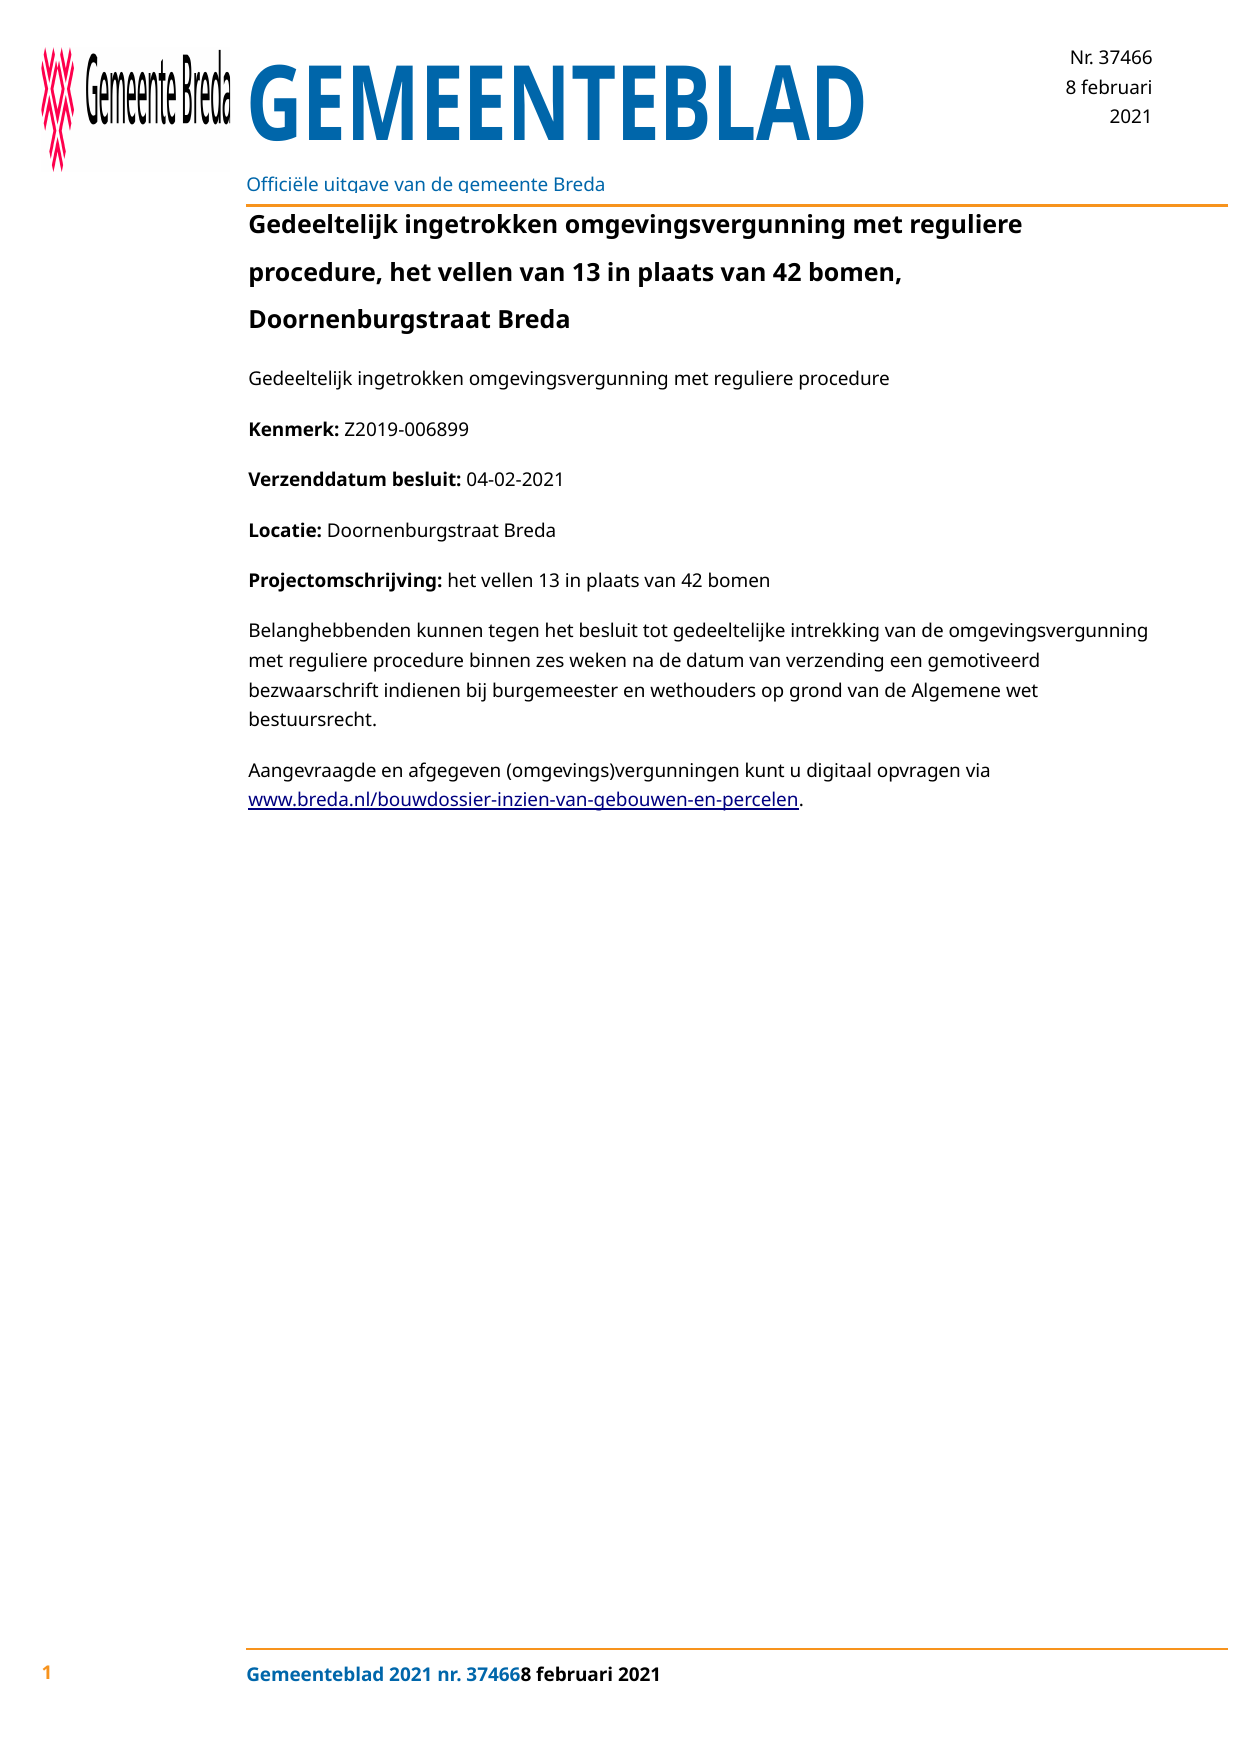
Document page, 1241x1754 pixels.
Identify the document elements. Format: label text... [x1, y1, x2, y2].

text Gedeeltelijk ingetrokken omgevingsvergunning met reguliere procedure [248, 366, 1152, 391]
text Projectomschrijving: het vellen 13 in plaats van 42 bomen [248, 567, 1152, 593]
text Verzenddatum besluit: 04-02-2021 [248, 466, 1152, 492]
text Kenmerk: Z2019-006899 [248, 416, 1152, 442]
text Aangevraagde en afgegeven (omgevings)vergunningen kunt u digitaal opvragen via www.breda.nl/bouwdossier-inzien-van-gebouwen-en-percelen. [248, 757, 1152, 812]
text Locatie: Doornenburgstraat Breda [248, 517, 1152, 542]
text Belanghebbenden kunnen tegen het besluit tot gedeeltelijke intrekking van de omgevingsvergunning met reguliere procedure binnen zes weken na de datum van verzending een gemotiveerd bezwaarschrift indienen bij burgemeester en wethouders op grond van de Algemene wet bestuursrecht. [248, 618, 1152, 732]
picture [41, 47, 231, 172]
text Gedeeltelijk ingetrokken omgevingsvergunning met reguliere procedure, het vellen van 13 in plaats van 42 bomen, Doornenburgstraat Breda [248, 207, 1152, 336]
